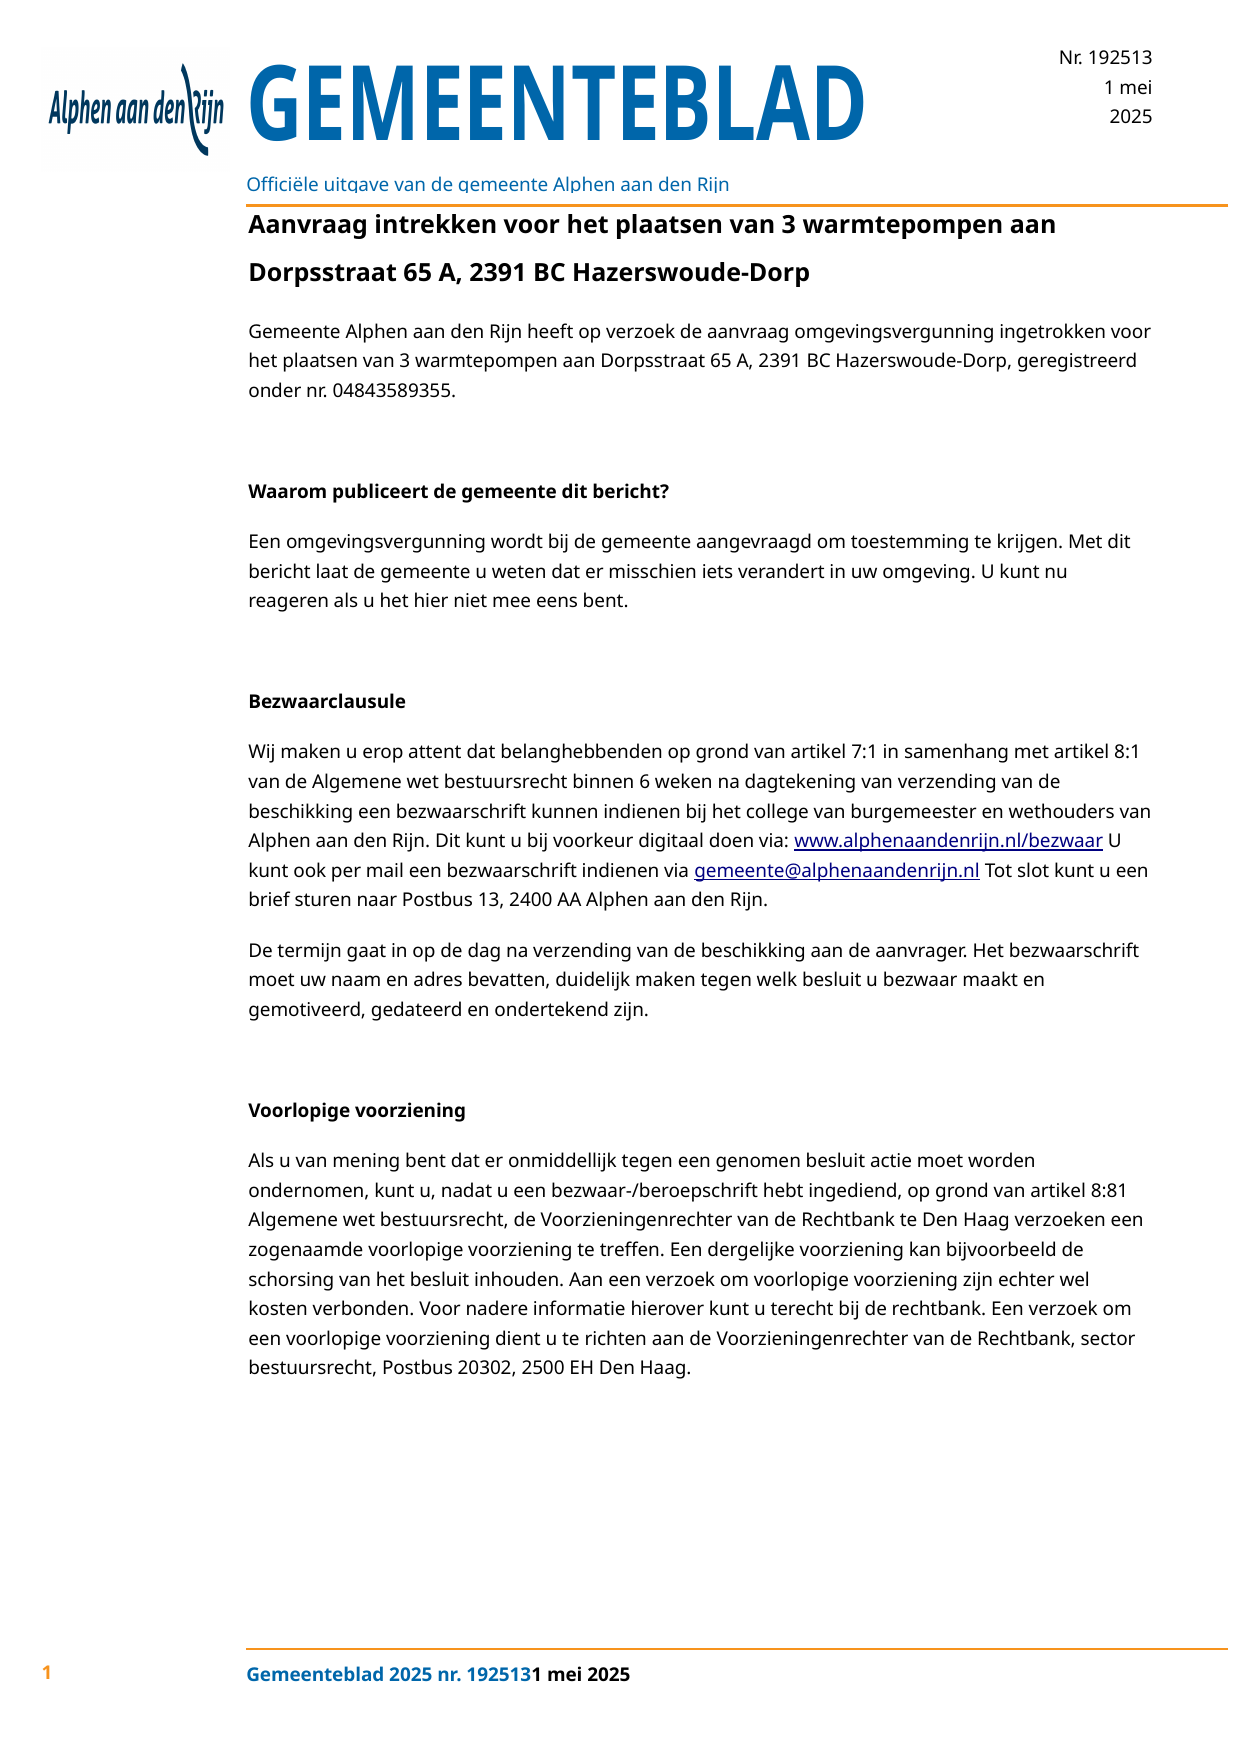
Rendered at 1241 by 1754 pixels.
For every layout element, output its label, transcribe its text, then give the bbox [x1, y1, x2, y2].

text Gemeente Alphen aan den Rijn heeft op verzoek de aanvraag omgevingsvergunning ingetrokken voor het plaatsen van 3 warmtepompen aan Dorpsstraat 65 A, 2391 BC Hazerswoude-Dorp, geregistreerd onder nr. 04843589355. [248, 318, 1152, 403]
text Voorlopige voorziening [248, 1097, 1152, 1123]
picture [41, 47, 231, 172]
text Een omgevingsvergunning wordt bij de gemeente aangevraagd om toestemming te krijgen. Met dit bericht laat de gemeente u weten dat er misschien iets verandert in uw omgeving. U kunt nu reageren als u het hier niet mee eens bent. [248, 528, 1152, 613]
text Bezwaarclausule [248, 688, 1152, 714]
text Wij maken u erop attent dat belanghebbenden op grond van artikel 7:1 in samenhang met artikel 8:1 van de Algemene wet bestuursrecht binnen 6 weken na dagtekening van verzending van de beschikking een bezwaarschrift kunnen indienen bij het college van burgemeester en wethouders van Alphen aan den Rijn. Dit kunt u bij voorkeur digitaal doen via: www.alphenaandenrijn.nl/bezwaar U kunt ook per mail een bezwaarschrift indienen via gemeente@alphenaandenrijn.nl Tot slot kunt u een brief sturen naar Postbus 13, 2400 AA Alphen aan den Rijn. [248, 739, 1152, 912]
text Als u van mening bent dat er onmiddellijk tegen een genomen besluit actie moet worden ondernomen, kunt u, nadat u een bezwaar-/beroepschrift hebt ingediend, op grond van artikel 8:81 Algemene wet bestuursrecht, de Voorzieningenrechter van de Rechtbank te Den Haag verzoeken een zogenaamde voorlopige voorziening te treffen. Een dergelijke voorziening kan bijvoorbeeld de schorsing van het besluit inhouden. Aan een verzoek om voorlopige voorziening zijn echter wel kosten verbonden. Voor nadere informatie hierover kunt u terecht bij de rechtbank. Een verzoek om een voorlopige voorziening dient u te richten aan de Voorzieningenrechter van de Rechtbank, sector bestuursrecht, Postbus 20302, 2500 EH Den Haag. [248, 1147, 1152, 1380]
text Waarom publiceert de gemeente dit bericht? [248, 478, 1152, 504]
text Aanvraag intrekken voor het plaatsen van 3 warmtepompen aan Dorpsstraat 65 A, 2391 BC Hazerswoude-Dorp [248, 207, 1152, 288]
text De termijn gaat in op de dag na verzending van de beschikking aan de aanvrager. Het bezwaarschrift moet uw naam en adres bevatten, duidelijk maken tegen welk besluit u bezwaar maakt en gemotiveerd, gedateerd en ondertekend zijn. [248, 937, 1152, 1022]
